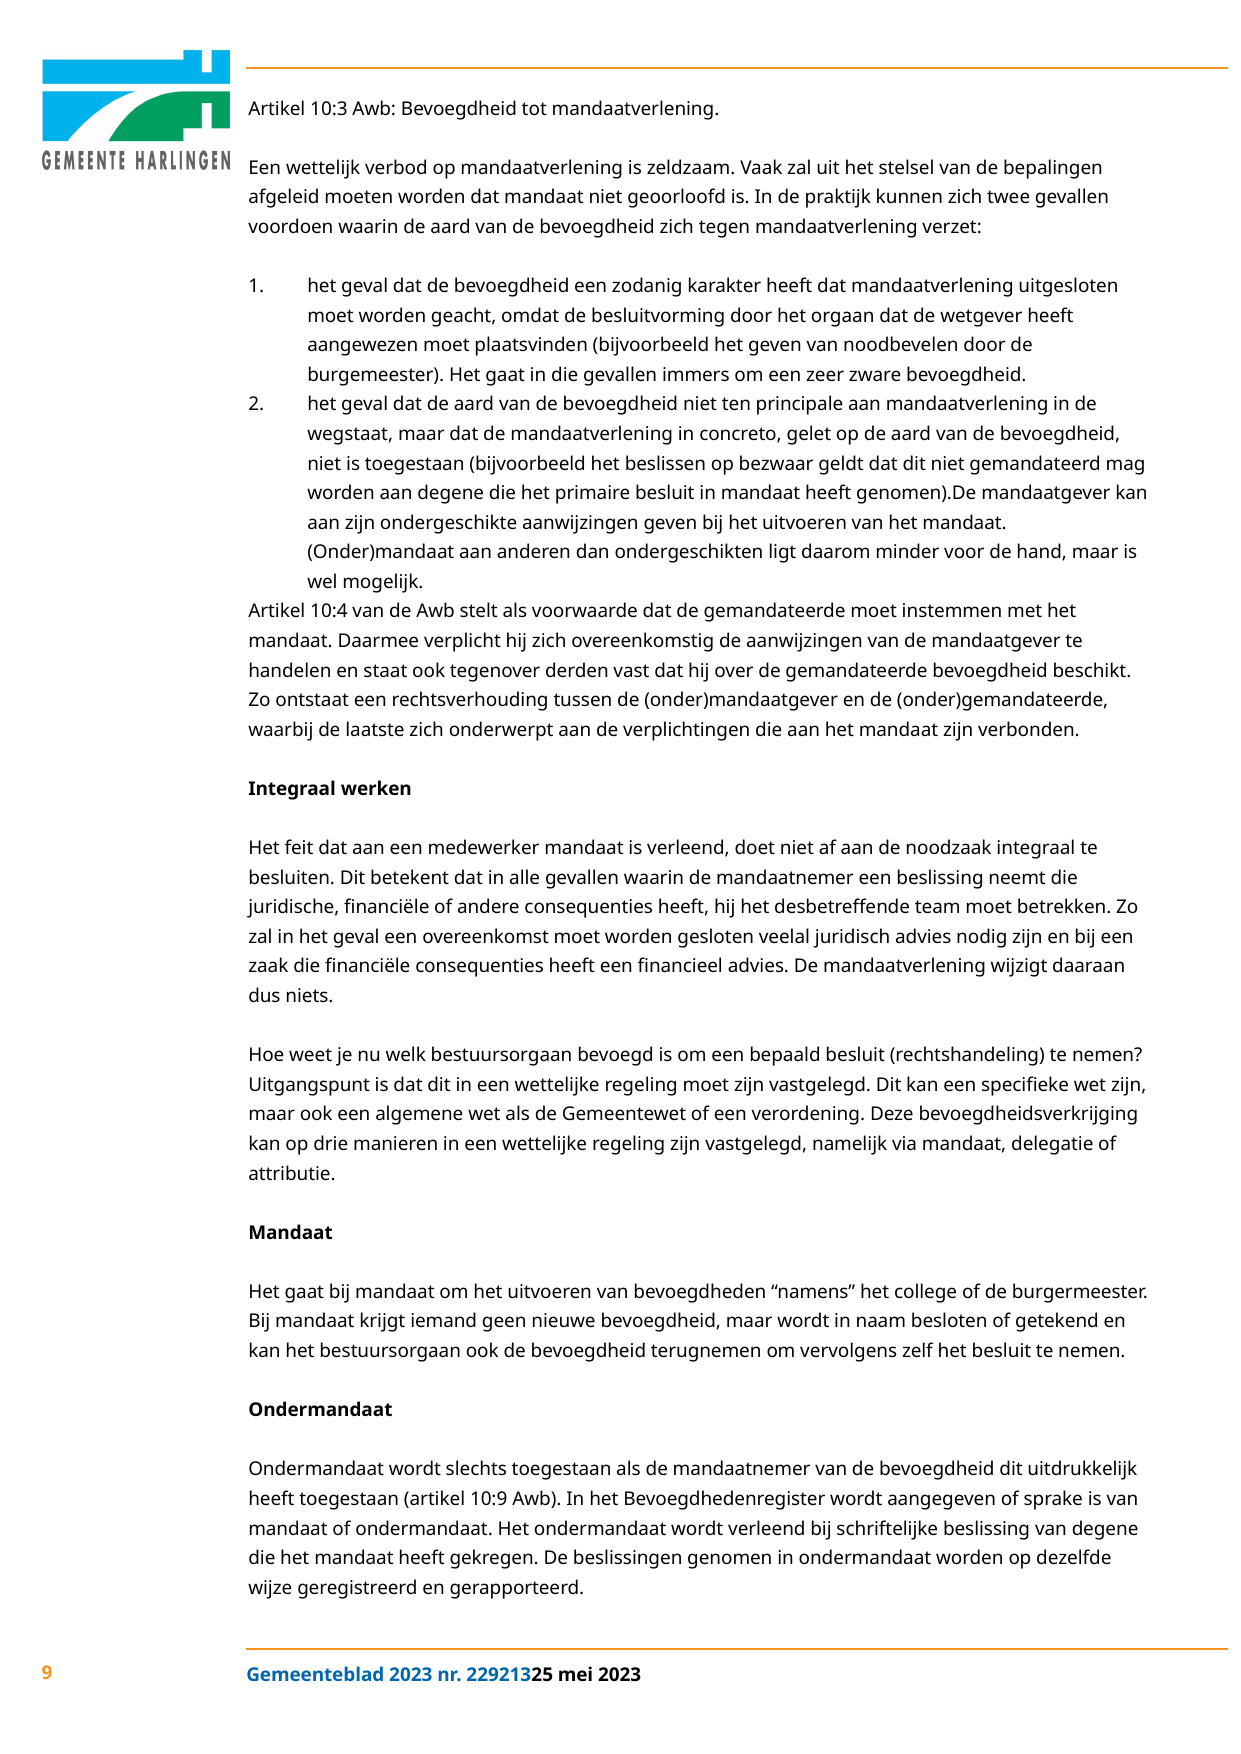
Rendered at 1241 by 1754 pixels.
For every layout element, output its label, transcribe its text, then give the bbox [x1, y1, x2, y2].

text Ondermandaat wordt slechts toegestaan als de mandaatnemer van de bevoegdheid dit uitdrukkelijk heeft toegestaan (artikel 10:9 Awb). In het Bevoegdhedenregister wordt aangegeven of sprake is van mandaat of ondermandaat. Het ondermandaat wordt verleend bij schriftelijke beslissing van degene die het mandaat heeft gekregen. De beslissingen genomen in ondermandaat worden op dezelfde wijze geregistreerd en gerapporteerd. [248, 1456, 1152, 1600]
text Mandaat [248, 1219, 1152, 1245]
text Integraal werken [248, 775, 1152, 801]
text Het feit dat aan een medewerker mandaat is verleend, doet niet af aan de noodzaak integraal te besluiten. Dit betekent dat in alle gevallen waarin de mandaatnemer een beslissing neemt die juridische, financiële of andere consequenties heeft, hij het desbetreffende team moet betrekken. Zo zal in het geval een overeenkomst moet worden gesloten veelal juridisch advies nodig zijn en bij een zaak die financiële consequenties heeft een financieel advies. De mandaatverlening wijzigt daaraan dus niets. [248, 834, 1152, 1008]
text Een wettelijk verbod op mandaatverlening is zeldzaam. Vaak zal uit het stelsel van de bepalingen afgeleid moeten worden dat mandaat niet geoorloofd is. In de praktijk kunnen zich twee gevallen voordoen waarin de aard van de bevoegdheid zich tegen mandaatverlening verzet: [248, 154, 1152, 239]
text Artikel 10:3 Awb: Bevoegdheid tot mandaatverlening. [248, 95, 1152, 121]
text Het gaat bij mandaat om het uitvoeren van bevoegdheden “namens” het college of de burgermeester. Bij mandaat krijgt iemand geen nieuwe bevoegdheid, maar wordt in naam besloten of getekend en kan het bestuursorgaan ook de bevoegdheid terugnemen om vervolgens zelf het besluit te nemen. [248, 1278, 1152, 1363]
text Artikel 10:4 van de Awb stelt als voorwaarde dat de gemandateerde moet instemmen met het mandaat. Daarmee verplicht hij zich overeenkomstig de aanwijzingen van de mandaatgever te handelen en staat ook tegenover derden vast dat hij over de gemandateerde bevoegdheid beschikt. Zo ontstaat een rechtsverhouding tussen de (onder)mandaatgever en de (onder)gemandateerde, waarbij de laatste zich onderwerpt aan de verplichtingen die aan het mandaat zijn verbonden. [248, 598, 1152, 742]
list het geval dat de bevoegdheid een zodanig karakter heeft dat mandaatverlening uitgesloten moet worden geacht, omdat de besluitvorming door het orgaan dat de wetgever heeft aangewezen moet plaatsvinden (bijvoorbeeld het geven van noodbevelen door de burgemeester). Het gaat in die gevallen immers om een zeer zware bevoegdheid. [248, 272, 1152, 387]
text Ondermandaat [248, 1396, 1152, 1422]
list het geval dat de aard van de bevoegdheid niet ten principale aan mandaatverlening in de wegstaat, maar dat de mandaatverlening in concreto, gelet op de aard van de bevoegdheid, niet is toegestaan (bijvoorbeeld het beslissen op bezwaar geldt dat dit niet gemandateerd mag worden aan degene die het primaire besluit in mandaat heeft genomen).De mandaatgever kan aan zijn ondergeschikte aanwijzingen geven bij het uitvoeren van het mandaat.(Onder)mandaat aan anderen dan ondergeschikten ligt daarom minder voor de hand, maar is wel mogelijk. [248, 391, 1152, 594]
text Hoe weet je nu welk bestuursorgaan bevoegd is om een bepaald besluit (rechtshandeling) te nemen? Uitgangspunt is dat dit in een wettelijke regeling moet zijn vastgelegd. Dit kan een specifieke wet zijn, maar ook een algemene wet als de Gemeentewet of een verordening. Deze bevoegdheidsverkrijging kan op drie manieren in een wettelijke regeling zijn vastgelegd, namelijk via mandaat, delegatie of attributie. [248, 1041, 1152, 1186]
picture [41, 47, 231, 172]
